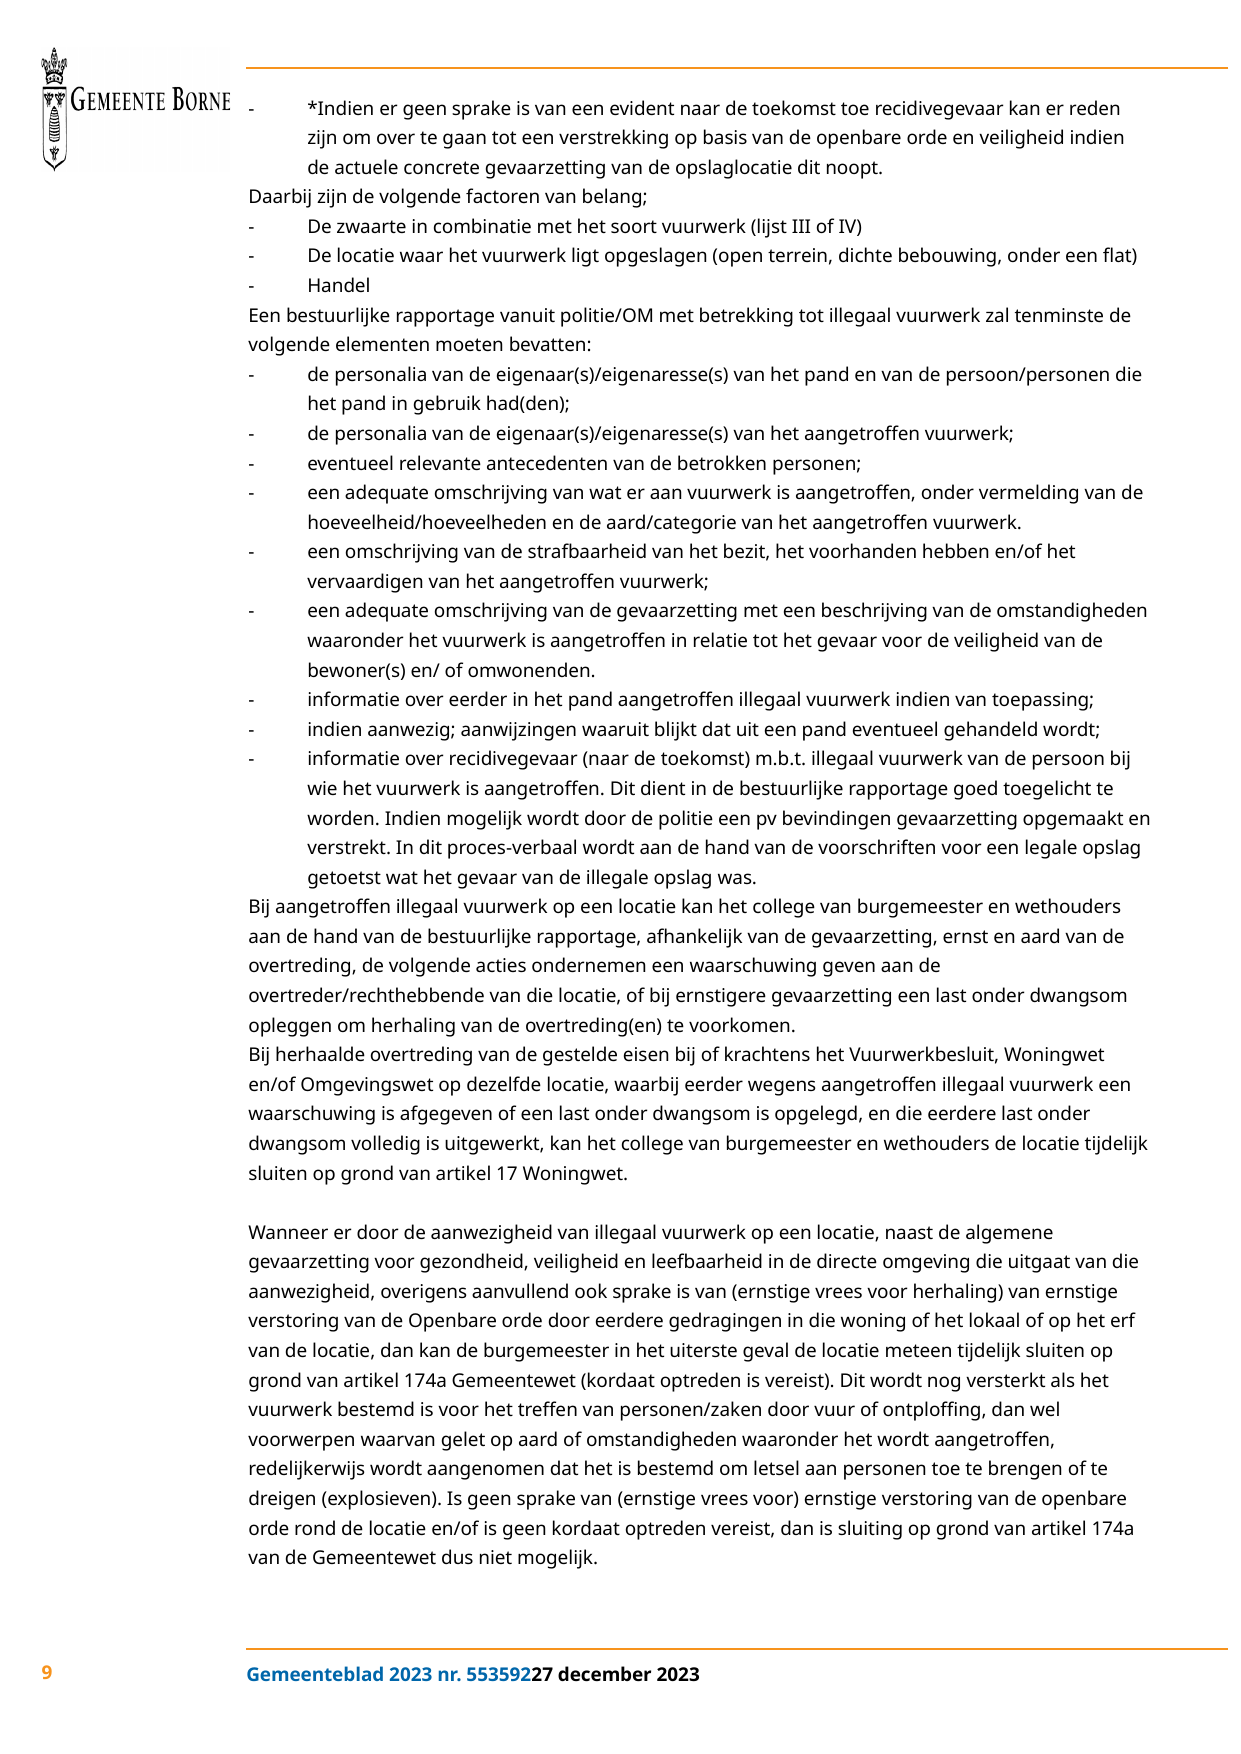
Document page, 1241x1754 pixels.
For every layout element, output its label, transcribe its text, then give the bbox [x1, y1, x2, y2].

list Handel [248, 272, 1152, 298]
text Daarbij zijn de volgende factoren van belang; [248, 183, 1152, 209]
list De zwaarte in combinatie met het soort vuurwerk (lijst III of IV) [248, 213, 1152, 239]
list de personalia van de eigenaar(s)/eigenaresse(s) van het pand en van de persoon/personen die het pand in gebruik had(den); [248, 361, 1152, 416]
text Bij herhaalde overtreding van de gestelde eisen bij of krachtens het Vuurwerkbesluit, Woningwet en/of Omgevingswet op dezelfde locatie, waarbij eerder wegens aangetroffen illegaal vuurwerk een waarschuwing is afgegeven of een last onder dwangsom is opgelegd, en die eerdere last onder dwangsom volledig is uitgewerkt, kan het college van burgemeester en wethouders de locatie tijdelijk sluiten op grond van artikel 17 Woningwet. [248, 1041, 1152, 1186]
list indien aanwezig; aanwijzingen waaruit blijkt dat uit een pand eventueel gehandeld wordt; [248, 716, 1152, 742]
text Bij aangetroffen illegaal vuurwerk op een locatie kan het college van burgemeester en wethouders aan de hand van de bestuurlijke rapportage, afhankelijk van de gevaarzetting, ernst en aard van de overtreding, de volgende acties ondernemen een waarschuwing geven aan de overtreder/rechthebbende van die locatie, of bij ernstigere gevaarzetting een last onder dwangsom opleggen om herhaling van de overtreding(en) te voorkomen. [248, 893, 1152, 1038]
list eventueel relevante antecedenten van de betrokken personen; [248, 450, 1152, 476]
list informatie over eerder in het pand aangetroffen illegaal vuurwerk indien van toepassing; [248, 686, 1152, 712]
list *Indien er geen sprake is van een evident naar de toekomst toe recidivegevaar kan er reden zijn om over te gaan tot een verstrekking op basis van de openbare orde en veiligheid indien de actuele concrete gevaarzetting van de opslaglocatie dit noopt. [248, 95, 1152, 180]
picture [41, 47, 231, 172]
text Een bestuurlijke rapportage vanuit politie/OM met betrekking tot illegaal vuurwerk zal tenminste de volgende elementen moeten bevatten: [248, 302, 1152, 357]
list een adequate omschrijving van de gevaarzetting met een beschrijving van de omstandigheden waaronder het vuurwerk is aangetroffen in relatie tot het gevaar voor de veiligheid van de bewoner(s) en/ of omwonenden. [248, 598, 1152, 683]
list informatie over recidivegevaar (naar de toekomst) m.b.t. illegaal vuurwerk van de persoon bij wie het vuurwerk is aangetroffen. Dit dient in de bestuurlijke rapportage goed toegelicht te worden. Indien mogelijk wordt door de politie een pv bevindingen gevaarzetting opgemaakt en verstrekt. In dit proces-verbaal wordt aan de hand van de voorschriften voor een legale opslag getoetst wat het gevaar van de illegale opslag was. [248, 746, 1152, 890]
list een omschrijving van de strafbaarheid van het bezit, het voorhanden hebben en/of het vervaardigen van het aangetroffen vuurwerk; [248, 538, 1152, 594]
list een adequate omschrijving van wat er aan vuurwerk is aangetroffen, onder vermelding van de hoeveelheid/hoeveelheden en de aard/categorie van het aangetroffen vuurwerk. [248, 479, 1152, 535]
list De locatie waar het vuurwerk ligt opgeslagen (open terrein, dichte bebouwing, onder een flat) [248, 243, 1152, 268]
text Wanneer er door de aanwezigheid van illegaal vuurwerk op een locatie, naast de algemene gevaarzetting voor gezondheid, veiligheid en leefbaarheid in de directe omgeving die uitgaat van die aanwezigheid, overigens aanvullend ook sprake is van (ernstige vrees voor herhaling) van ernstige verstoring van de Openbare orde door eerdere gedragingen in die woning of het lokaal of op het erf van de locatie, dan kan de burgemeester in het uiterste geval de locatie meteen tijdelijk sluiten op grond van artikel 174a Gemeentewet (kordaat optreden is vereist). Dit wordt nog versterkt als het vuurwerk bestemd is voor het treffen van personen/zaken door vuur of ontploffing, dan wel voorwerpen waarvan gelet op aard of omstandigheden waaronder het wordt aangetroffen, redelijkerwijs wordt aangenomen dat het is bestemd om letsel aan personen toe te brengen of te dreigen (explosieven). Is geen sprake van (ernstige vrees voor) ernstige verstoring van de openbare orde rond de locatie en/of is geen kordaat optreden vereist, dan is sluiting op grond van artikel 174a van de Gemeentewet dus niet mogelijk. [248, 1219, 1152, 1570]
list de personalia van de eigenaar(s)/eigenaresse(s) van het aangetroffen vuurwerk; [248, 420, 1152, 446]
